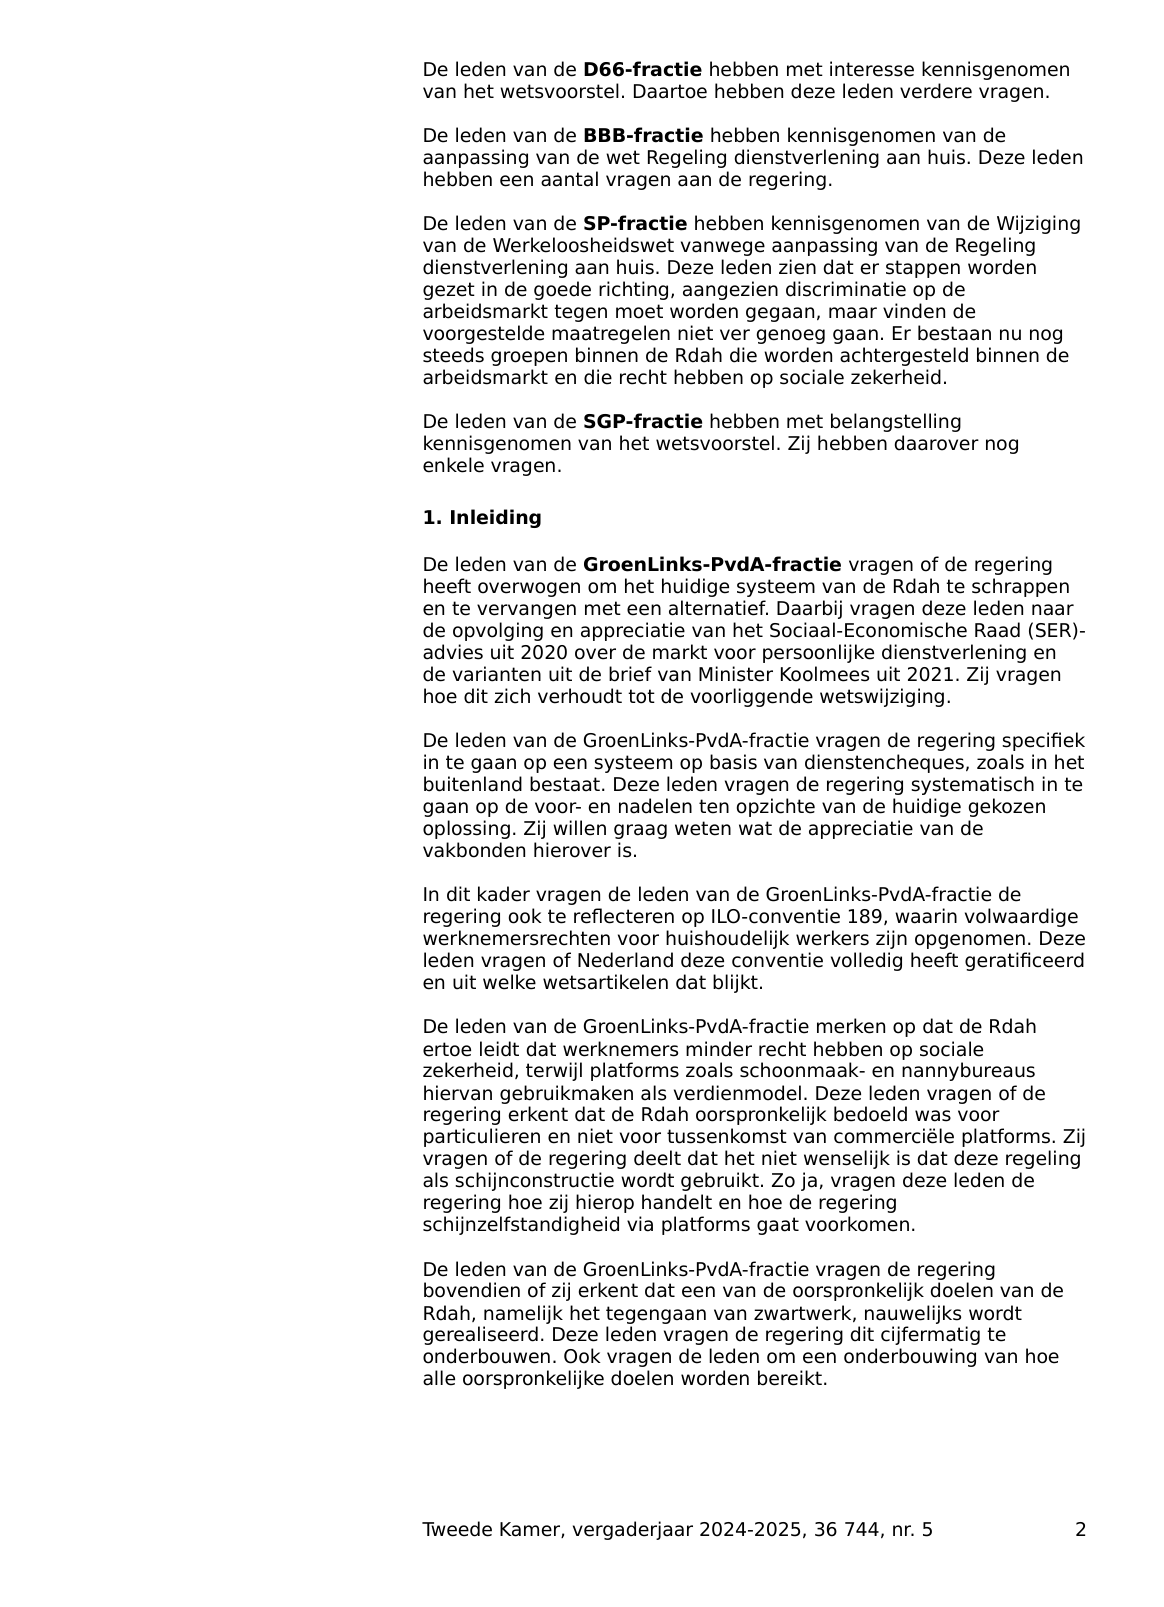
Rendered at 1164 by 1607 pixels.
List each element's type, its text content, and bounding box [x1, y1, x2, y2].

text De leden van de SGP-fractie hebben met belangstelling kennisgenomen van het wetsvoorstel. Zij hebben daarover nog enkele vragen. [422, 411, 1087, 477]
text In dit kader vragen de leden van de GroenLinks-PvdA-fractie de regering ook te reflecteren op ILO-conventie 189, waarin volwaardige werknemersrechten voor huishoudelijk werkers zijn opgenomen. Deze leden vragen of Nederland deze conventie volledig heeft geratificeerd en uit welke wetsartikelen dat blijkt. [422, 884, 1087, 994]
subtitle 1. Inleiding [422, 507, 1087, 529]
text De leden van de D66-fractie hebben met interesse kennisgenomen van het wetsvoorstel. Daartoe hebben deze leden verdere vragen. [422, 59, 1087, 103]
text De leden van de GroenLinks-PvdA-fractie vragen de regering specifiek in te gaan op een systeem op basis van dienstencheques, zoals in het buitenland bestaat. Deze leden vragen de regering systematisch in te gaan op de voor- en nadelen ten opzichte van de huidige gekozen oplossing. Zij willen graag weten wat de appreciatie van de vakbonden hierover is. [422, 730, 1087, 862]
text De leden van de GroenLinks-PvdA-fractie merken op dat de Rdah ertoe leidt dat werknemers minder recht hebben op sociale zekerheid, terwijl platforms zoals schoonmaak- en nannybureaus hiervan gebruikmaken als verdienmodel. Deze leden vragen of de regering erkent dat de Rdah oorspronkelijk bedoeld was voor particulieren en niet voor tussenkomst van commerciële platforms. Zij vragen of de regering deelt dat het niet wenselijk is dat deze regeling als schijnconstructie wordt gebruikt. Zo ja, vragen deze leden de regering hoe zij hierop handelt en hoe de regering schijnzelfstandigheid via platforms gaat voorkomen. [422, 1016, 1087, 1236]
text De leden van de GroenLinks-PvdA-fractie vragen of de regering heeft overwogen om het huidige systeem van de Rdah te schrappen en te vervangen met een alternatief. Daarbij vragen deze leden naar de opvolging en appreciatie van het Sociaal-Economische Raad (SER)-advies uit 2020 over de markt voor persoonlijke dienstverlening en de varianten uit de brief van Minister Koolmees uit 2021. Zij vragen hoe dit zich verhoudt tot de voorliggende wetswijziging. [422, 554, 1087, 708]
text De leden van de BBB-fractie hebben kennisgenomen van de aanpassing van de wet Regeling dienstverlening aan huis. Deze leden hebben een aantal vragen aan de regering. [422, 125, 1087, 191]
text De leden van de SP-fractie hebben kennisgenomen van de Wijziging van de Werkeloosheidswet vanwege aanpassing van de Regeling dienstverlening aan huis. Deze leden zien dat er stappen worden gezet in de goede richting, aangezien discriminatie op de arbeidsmarkt tegen moet worden gegaan, maar vinden de voorgestelde maatregelen niet ver genoeg gaan. Er bestaan nu nog steeds groepen binnen de Rdah die worden achtergesteld binnen de arbeidsmarkt en die recht hebben op sociale zekerheid. [422, 213, 1087, 389]
text De leden van de GroenLinks-PvdA-fractie vragen de regering bovendien of zij erkent dat een van de oorspronkelijk doelen van de Rdah, namelijk het tegengaan van zwartwerk, nauwelijks wordt gerealiseerd. Deze leden vragen de regering dit cijfermatig te onderbouwen. Ook vragen de leden om een onderbouwing van hoe alle oorspronkelijke doelen worden bereikt. [422, 1258, 1087, 1390]
